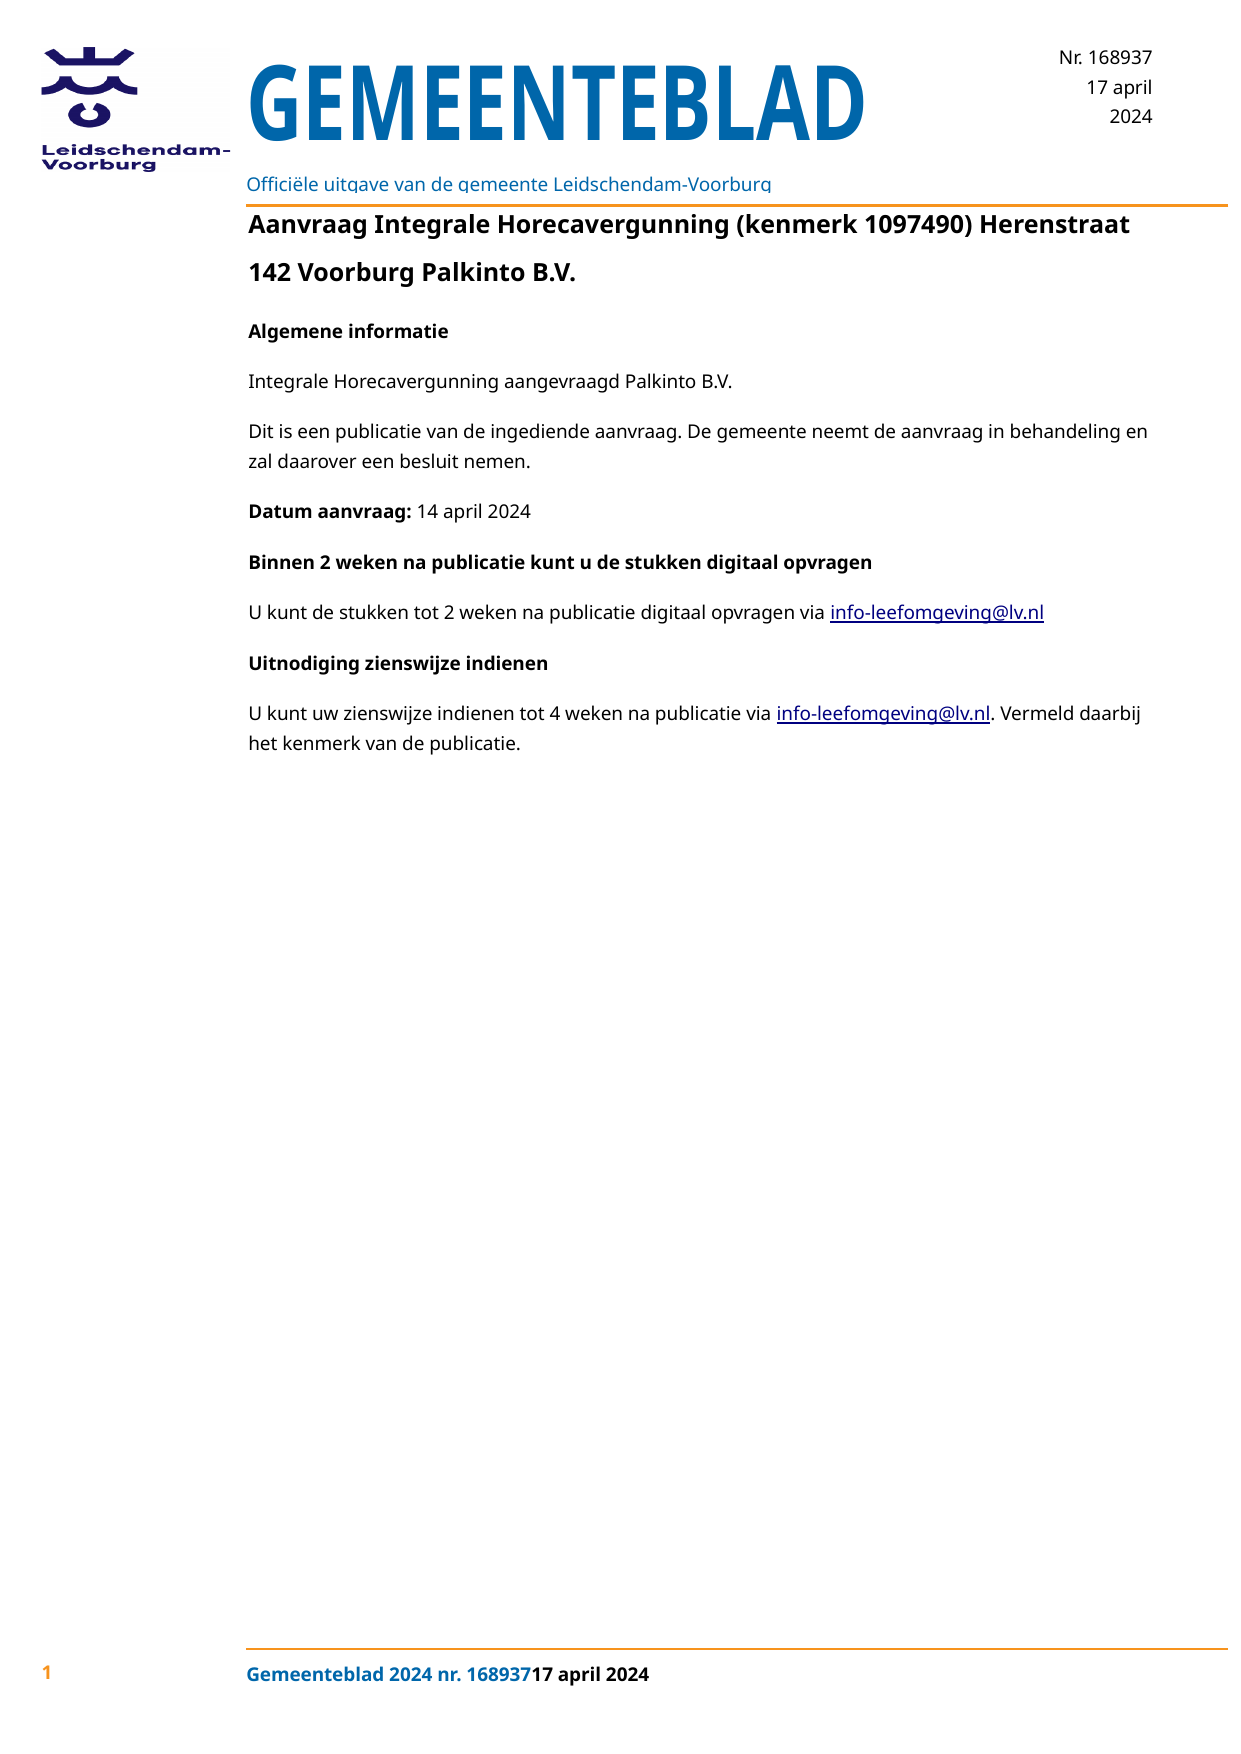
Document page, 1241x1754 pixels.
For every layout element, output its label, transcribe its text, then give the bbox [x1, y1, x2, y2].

text Datum aanvraag: 14 april 2024 [248, 499, 1152, 524]
picture [41, 47, 231, 172]
text Aanvraag Integrale Horecavergunning (kenmerk 1097490) Herenstraat 142 Voorburg Palkinto B.V. [248, 207, 1152, 288]
text U kunt uw zienswijze indienen tot 4 weken na publicatie via info-leefomgeving@lv.nl. Vermeld daarbij het kenmerk van de publicatie. [248, 700, 1152, 756]
text Algemene informatie [248, 318, 1152, 344]
text Integrale Horecavergunning aangevraagd Palkinto B.V. [248, 368, 1152, 394]
text Binnen 2 weken na publicatie kunt u de stukken digitaal opvragen [248, 549, 1152, 575]
text Uitnodiging zienswijze indienen [248, 650, 1152, 676]
text Dit is een publicatie van de ingediende aanvraag. De gemeente neemt de aanvraag in behandeling en zal daarover een besluit nemen. [248, 419, 1152, 474]
text U kunt de stukken tot 2 weken na publicatie digitaal opvragen via info-leefomgeving@lv.nl [248, 599, 1152, 625]
